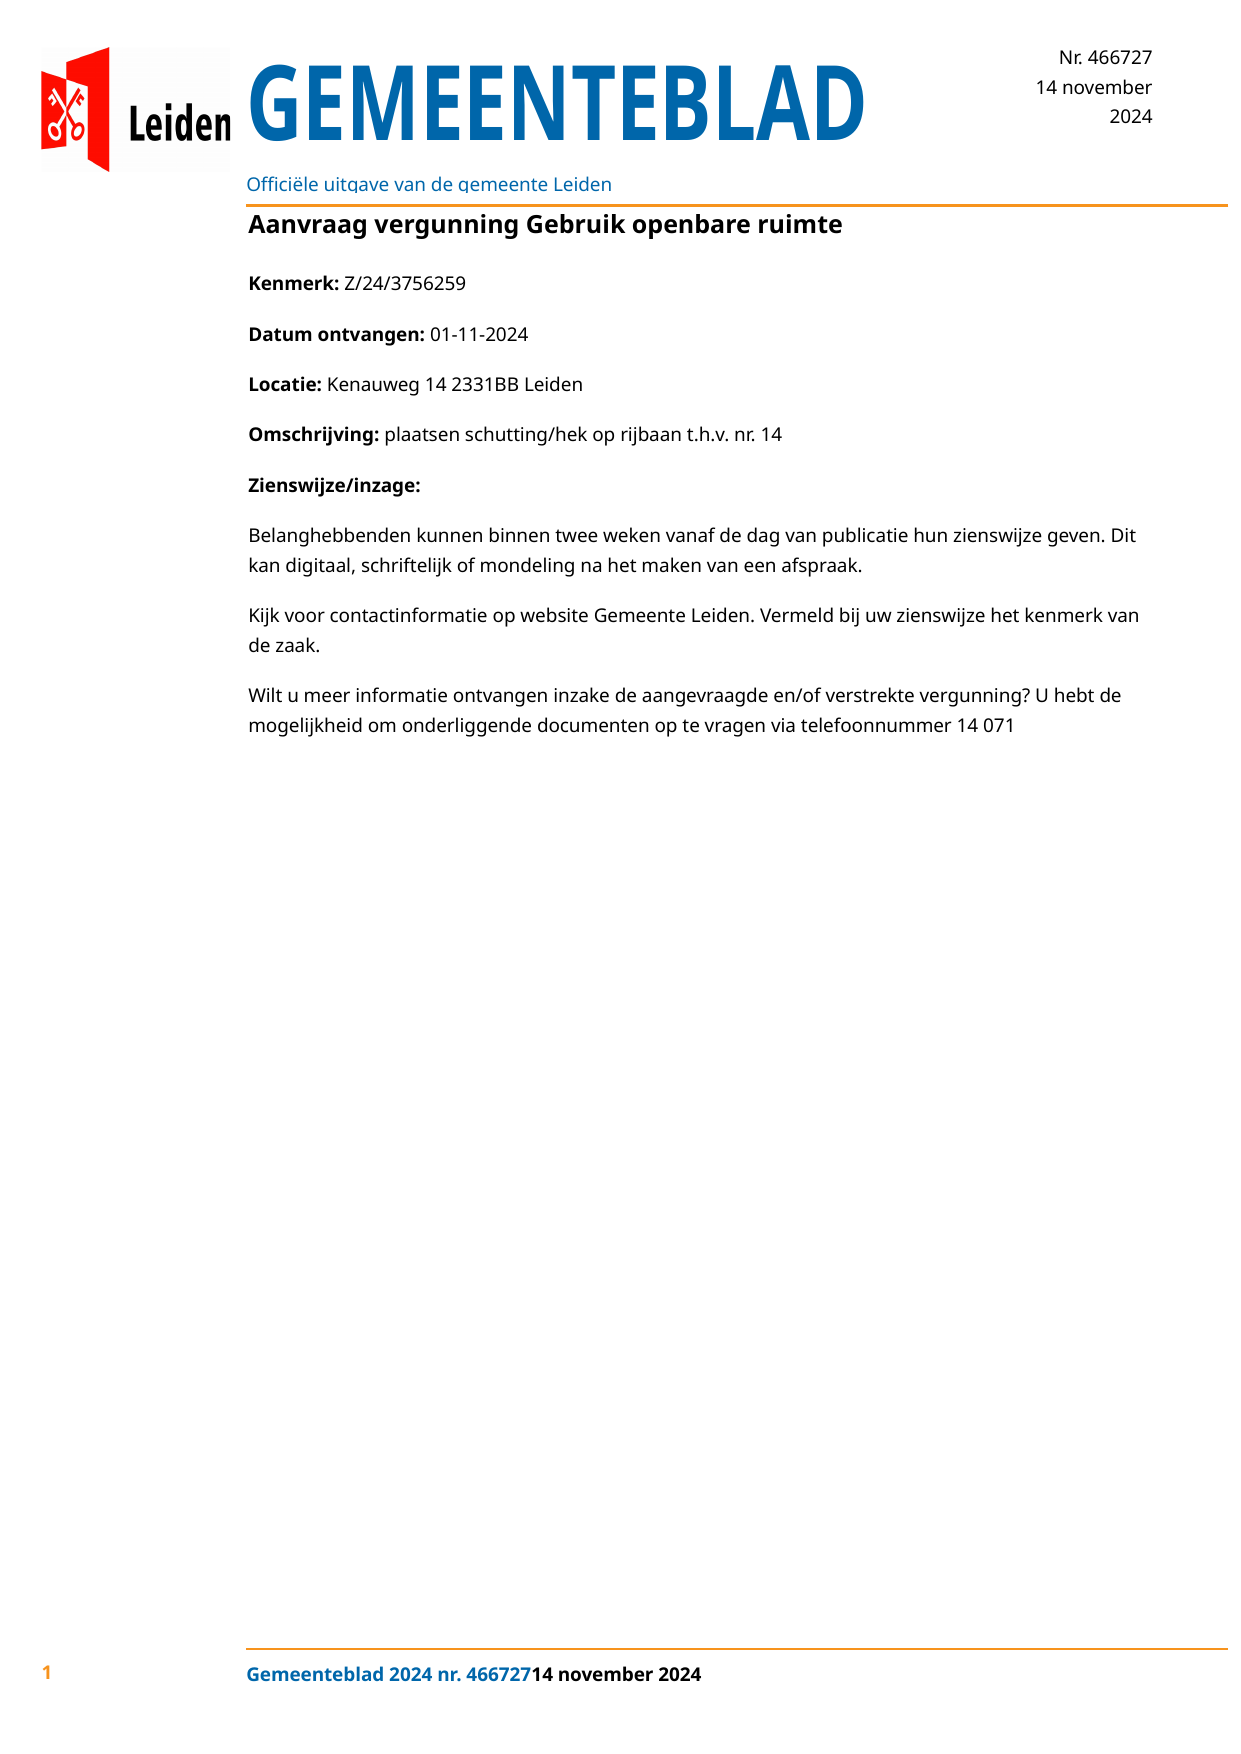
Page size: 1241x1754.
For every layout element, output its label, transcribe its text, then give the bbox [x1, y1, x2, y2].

text Wilt u meer informatie ontvangen inzake de aangevraagde en/of verstrekte vergunning? U hebt de mogelijkheid om onderliggende documenten op te vragen via telefoonnummer 14 071 [248, 682, 1152, 738]
text Belanghebbenden kunnen binnen twee weken vanaf de dag van publicatie hun zienswijze geven. Dit kan digitaal, schriftelijk of mondeling na het maken van een afspraak. [248, 522, 1152, 578]
text Kijk voor contactinformatie op website Gemeente Leiden. Vermeld bij uw zienswijze het kenmerk van de zaak. [248, 602, 1152, 658]
text Datum ontvangen: 01-11-2024 [248, 321, 1152, 346]
text Kenmerk: Z/24/3756259 [248, 270, 1152, 296]
picture [41, 47, 231, 172]
text Zienswijze/inzage: [248, 472, 1152, 498]
text Locatie: Kenauweg 14 2331BB Leiden [248, 371, 1152, 397]
text Omschrijving: plaatsen schutting/hek op rijbaan t.h.v. nr. 14 [248, 422, 1152, 447]
text Aanvraag vergunning Gebruik openbare ruimte [248, 207, 1152, 241]
